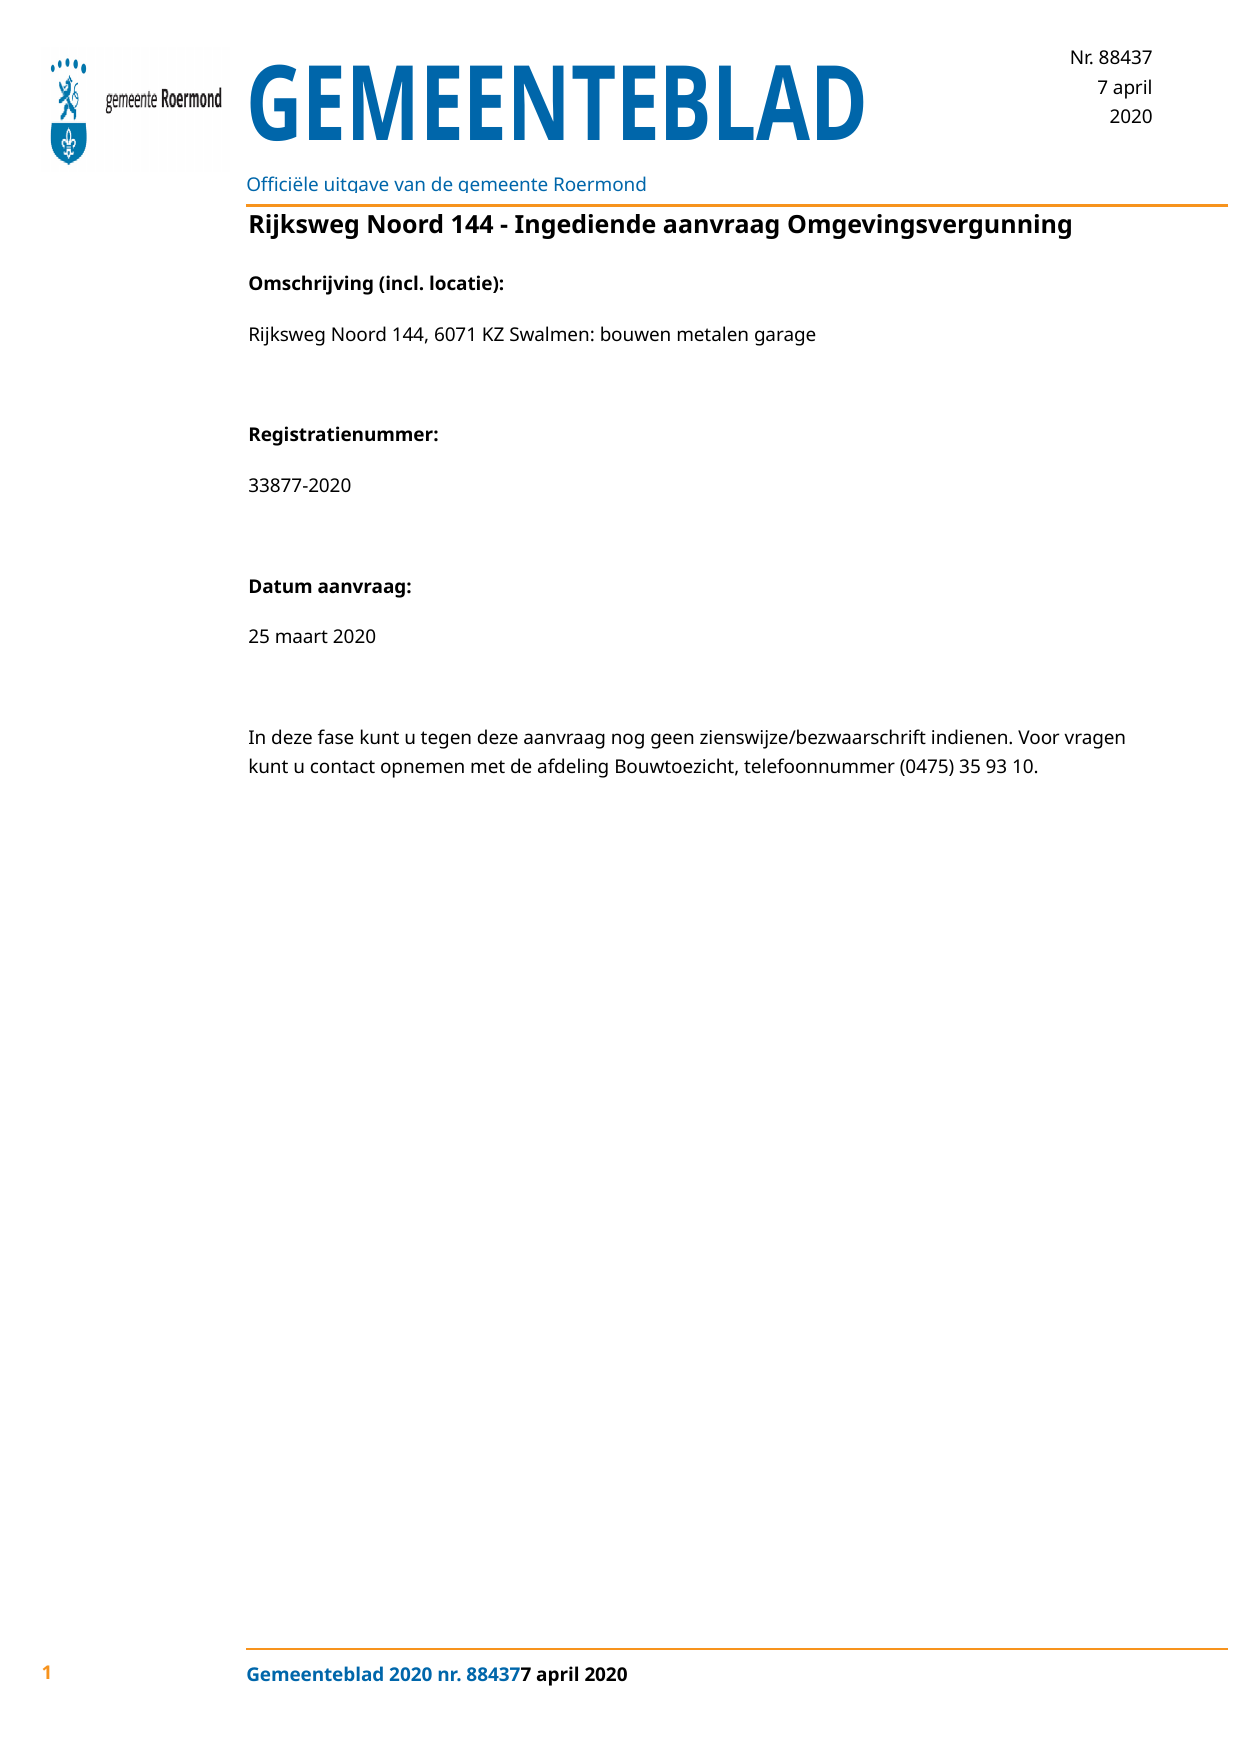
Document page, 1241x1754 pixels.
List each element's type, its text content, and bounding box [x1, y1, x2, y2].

text Registratienummer: [248, 422, 1152, 447]
text Omschrijving (incl. locatie): [248, 270, 1152, 296]
text Datum aanvraag: [248, 573, 1152, 598]
text Rijksweg Noord 144 - Ingediende aanvraag Omgevingsvergunning [248, 207, 1152, 241]
text 25 maart 2020 [248, 623, 1152, 649]
text 33877-2020 [248, 472, 1152, 498]
text In deze fase kunt u tegen deze aanvraag nog geen zienswijze/bezwaarschrift indienen. Voor vragen kunt u contact opnemen met de afdeling Bouwtoezicht, telefoonnummer (0475) 35 93 10. [248, 724, 1152, 779]
text Rijksweg Noord 144, 6071 KZ Swalmen: bouwen metalen garage [248, 321, 1152, 346]
picture [41, 47, 231, 172]
